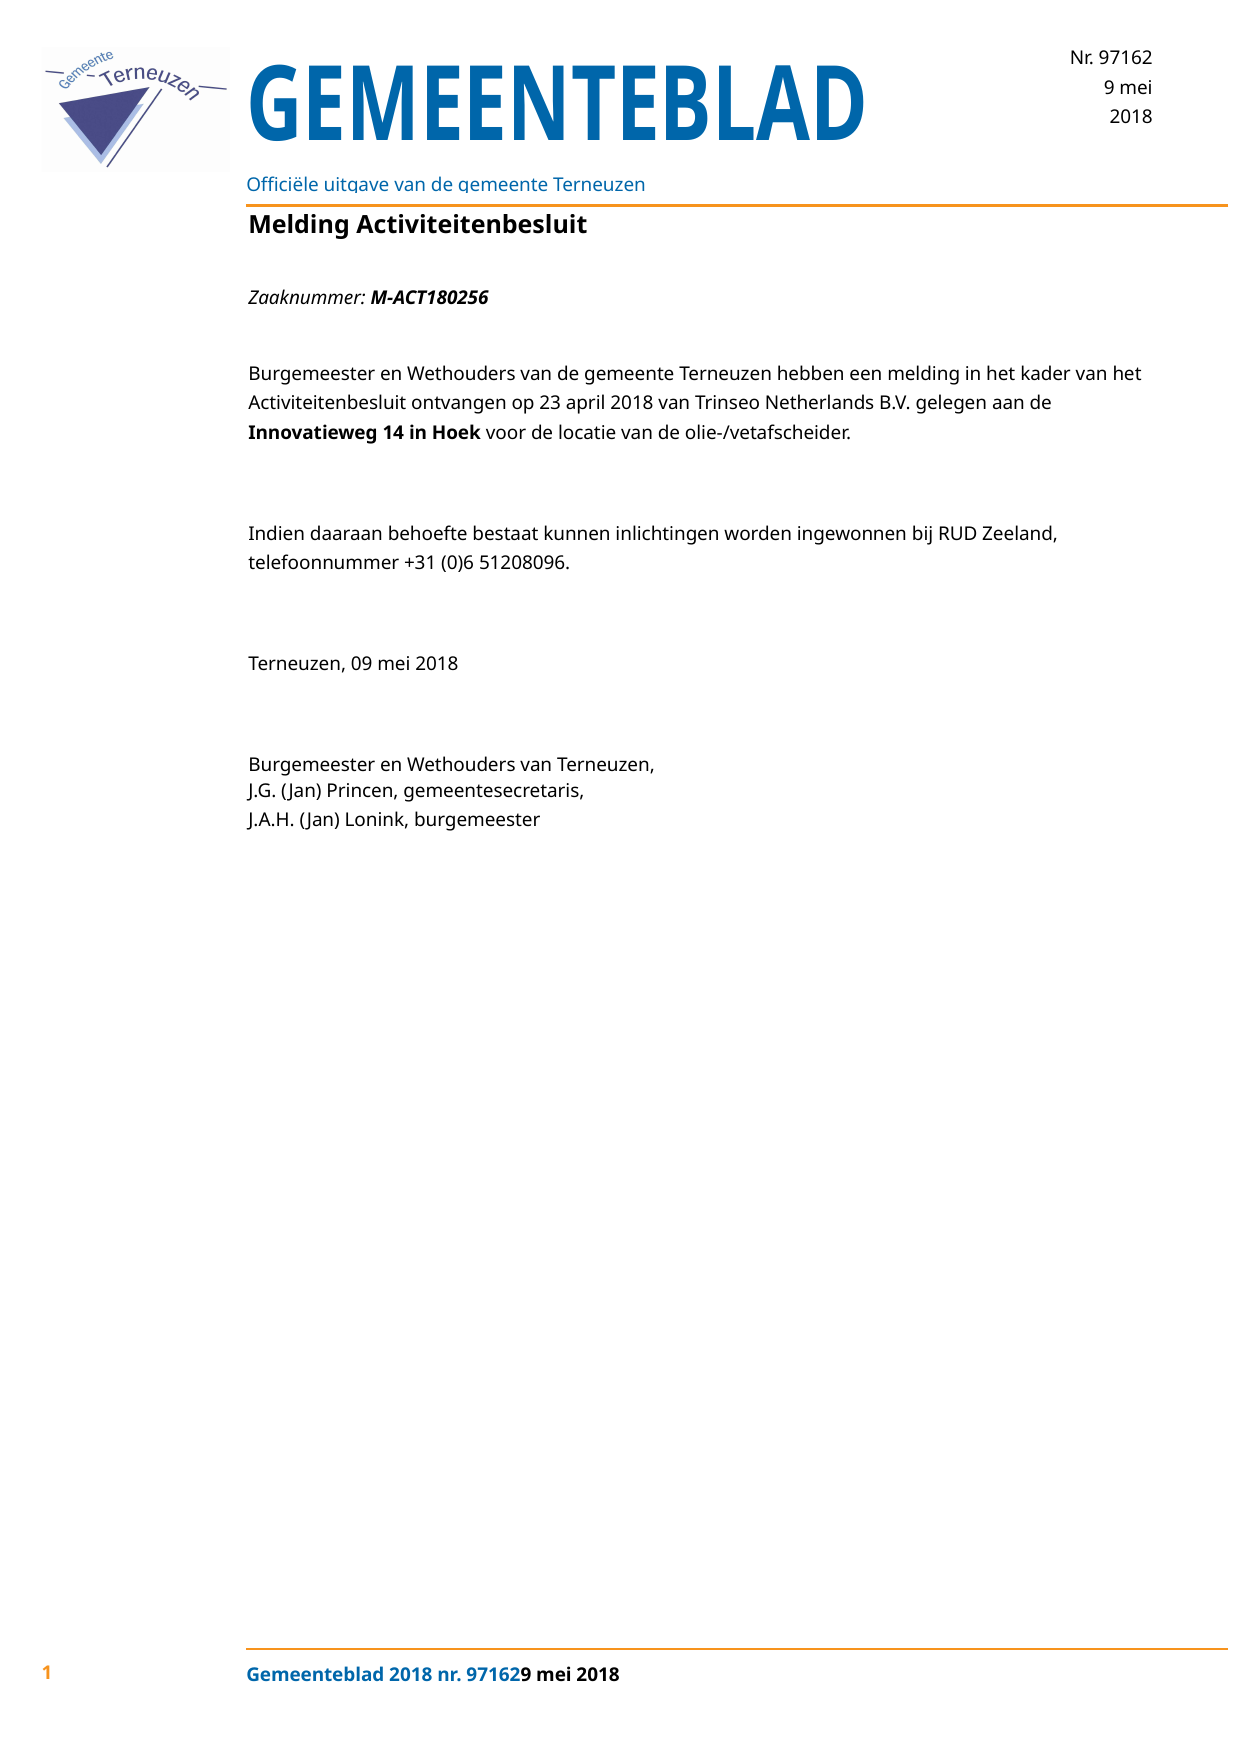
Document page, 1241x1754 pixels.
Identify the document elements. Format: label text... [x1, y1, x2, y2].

table_cell [700, 892, 1152, 917]
text Melding Activiteitenbesluit [248, 207, 1152, 241]
table_cell J.G. (Jan) Princen, gemeentesecretaris, J.A.H. (Jan) Lonink, burgemeester [248, 777, 700, 892]
table_cell [248, 917, 1152, 943]
table_header Burgemeester en Wethouders van Terneuzen, [248, 751, 1152, 777]
table_cell [248, 943, 700, 969]
text Terneuzen, 09 mei 2018 [248, 650, 1152, 676]
table_cell [700, 777, 1152, 892]
table_cell [700, 943, 1152, 969]
text Indien daaraan behoefte bestaat kunnen inlichtingen worden ingewonnen bij RUD Zeeland, telefoonnummer +31 (0)6 51208096. [248, 520, 1152, 575]
text Burgemeester en Wethouders van de gemeente Terneuzen hebben een melding in het kader van het Activiteitenbesluit ontvangen op 23 april 2018 van Trinseo Netherlands B.V. gelegen aan de Innovatieweg 14 in Hoek voor de locatie van de olie-/vetafscheider. [248, 360, 1152, 445]
table_cell [248, 892, 700, 917]
text Zaaknummer: M-ACT180256 [248, 284, 1152, 309]
picture [41, 47, 231, 172]
